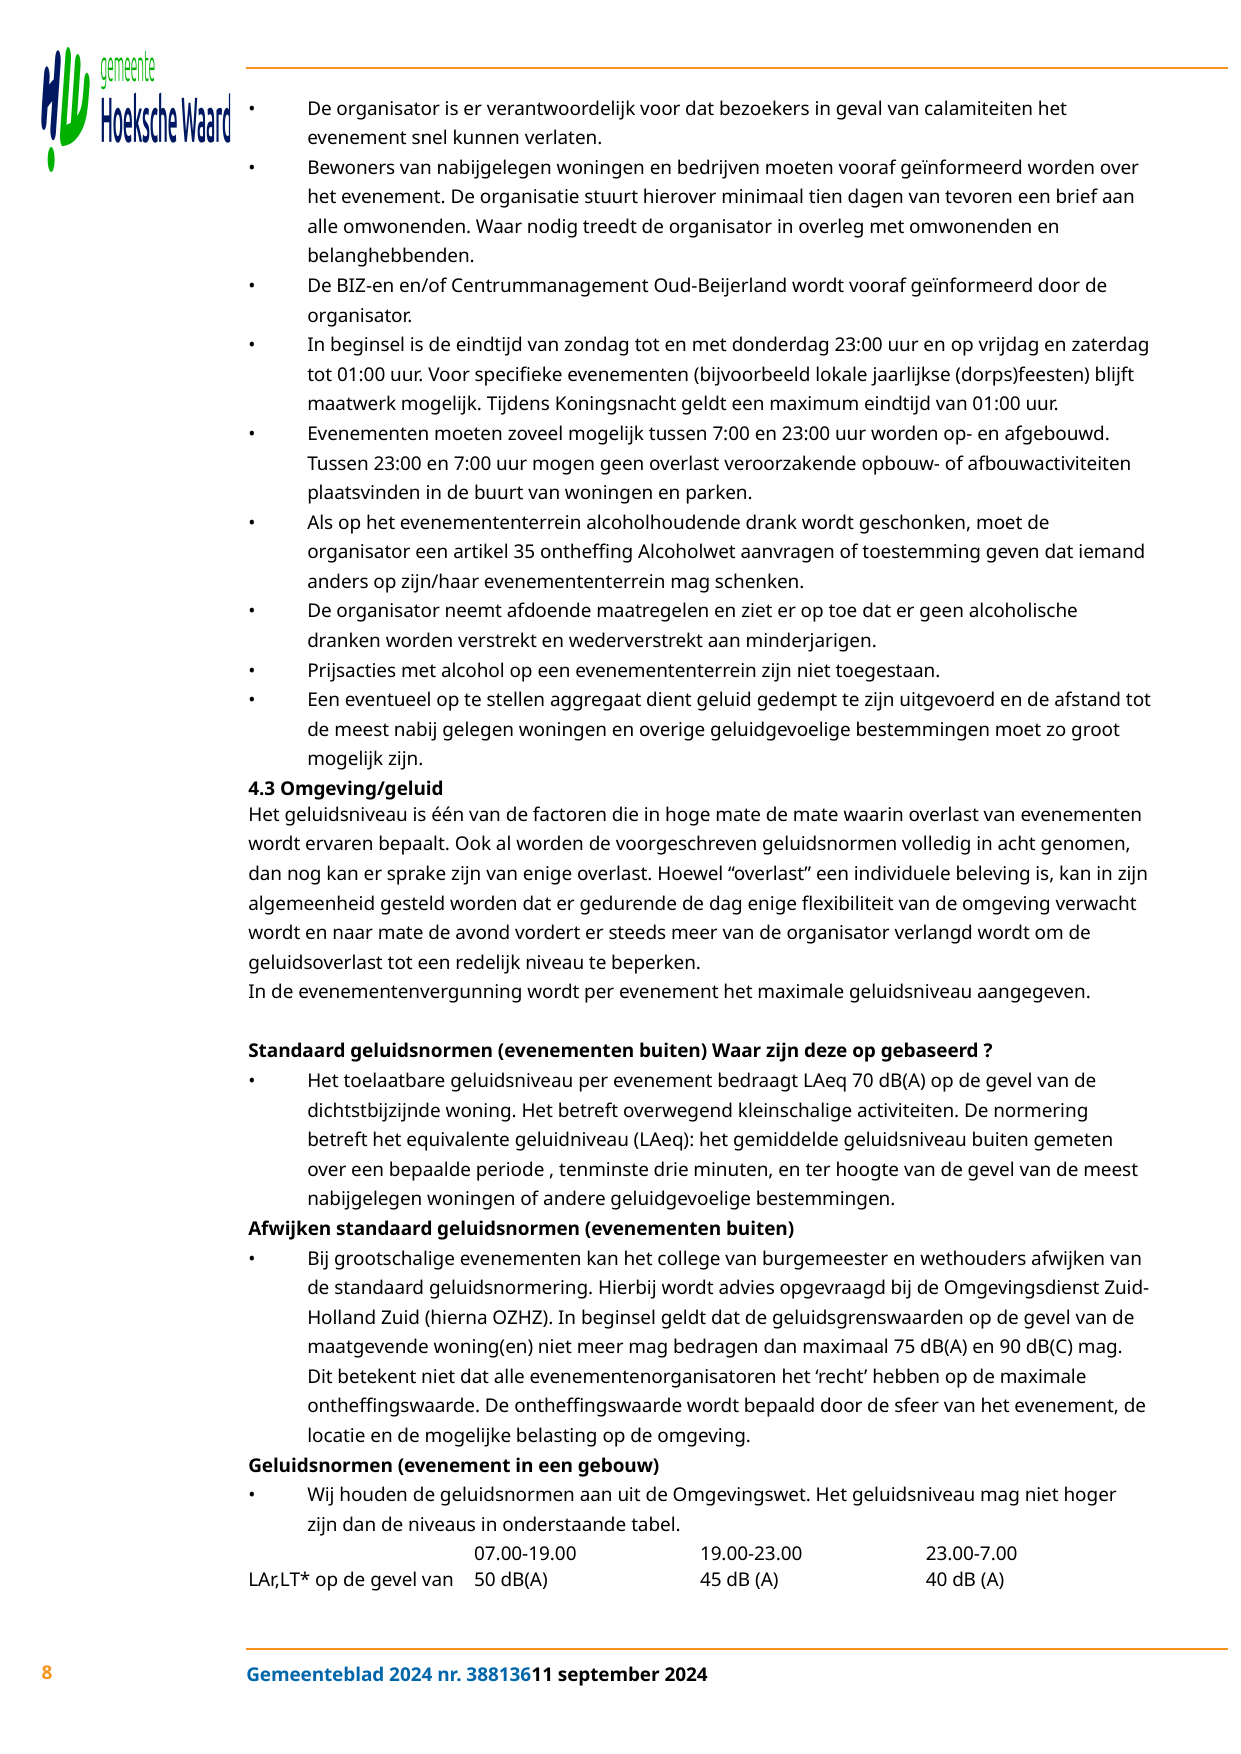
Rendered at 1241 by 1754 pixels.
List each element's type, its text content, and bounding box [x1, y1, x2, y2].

list Wij houden de geluidsnormen aan uit de Omgevingswet. Het geluidsniveau mag niet hoger zijn dan de niveaus in onderstaande tabel. [248, 1481, 1152, 1537]
table_cell LAr,LT* op de gevel van [248, 1566, 474, 1592]
list Evenementen moeten zoveel mogelijk tussen 7:00 en 23:00 uur worden op- en afgebouwd. Tussen 23:00 en 7:00 uur mogen geen overlast veroorzakende opbouw- of afbouwactiviteiten plaatsvinden in de buurt van woningen en parken. [248, 420, 1152, 505]
list Bewoners van nabijgelegen woningen en bedrijven moeten vooraf geïnformeerd worden over het evenement. De organisatie stuurt hierover minimaal tien dagen van tevoren een brief aan alle omwonenden. Waar nodig treedt de organisator in overleg met omwonenden en belanghebbenden. [248, 154, 1152, 268]
text Geluidsnormen (evenement in een gebouw) [248, 1452, 1152, 1477]
list Bij grootschalige evenementen kan het college van burgemeester en wethouders afwijken van de standaard geluidsnormering. Hierbij wordt advies opgevraagd bij de Omgevingsdienst Zuid-Holland Zuid (hierna OZHZ). In beginsel geldt dat de geluidsgrenswaarden op de gevel van de maatgevende woning(en) niet meer mag bedragen dan maximaal 75 dB(A) en 90 dB(C) mag. Dit betekent niet dat alle evenementenorganisatoren het ‘recht’ hebben op de maximale ontheffingswaarde. De ontheffingswaarde wordt bepaald door de sfeer van het evenement, de locatie en de mogelijke belasting op de omgeving. [248, 1245, 1152, 1448]
table_cell 40 dB (A) [926, 1566, 1152, 1592]
table_header 07.00-19.00 [474, 1541, 700, 1566]
list Als op het evenemententerrein alcoholhoudende drank wordt geschonken, moet de organisator een artikel 35 ontheffing Alcoholwet aanvragen of toestemming geven dat iemand anders op zijn/haar evenemententerrein mag schenken. [248, 509, 1152, 594]
text 4.3 Omgeving/geluid [248, 775, 1152, 801]
table_cell 50 dB(A) [474, 1566, 700, 1592]
list De organisator is er verantwoordelijk voor dat bezoekers in geval van calamiteiten het evenement snel kunnen verlaten. [248, 95, 1152, 150]
text In de evenementenvergunning wordt per evenement het maximale geluidsniveau aangegeven. [248, 978, 1152, 1004]
text Het geluidsniveau is één van de factoren die in hoge mate de mate waarin overlast van evenementen wordt ervaren bepaalt. Ook al worden de voorgeschreven geluidsnormen volledig in acht genomen, dan nog kan er sprake zijn van enige overlast. Hoewel “overlast” een individuele beleving is, kan in zijn algemeenheid gesteld worden dat er gedurende de dag enige flexibiliteit van de omgeving verwacht wordt en naar mate de avond vordert er steeds meer van de organisator verlangd wordt om de geluidsoverlast tot een redelijk niveau te beperken. [248, 801, 1152, 974]
text Afwijken standaard geluidsnormen (evenementen buiten) [248, 1215, 1152, 1241]
list Prijsacties met alcohol op een evenemententerrein zijn niet toegestaan. [248, 657, 1152, 683]
table_cell 45 dB (A) [700, 1566, 926, 1592]
list Het toelaatbare geluidsniveau per evenement bedraagt LAeq 70 dB(A) op de gevel van de dichtstbijzijnde woning. Het betreft overwegend kleinschalige activiteiten. De normering betreft het equivalente geluidniveau (LAeq): het gemiddelde geluidsniveau buiten gemeten over een bepaalde periode , tenminste drie minuten, en ter hoogte van de gevel van de meest nabijgelegen woningen of andere geluidgevoelige bestemmingen. [248, 1067, 1152, 1211]
list Een eventueel op te stellen aggregaat dient geluid gedempt te zijn uitgevoerd en de afstand tot de meest nabij gelegen woningen en overige geluidgevoelige bestemmingen moet zo groot mogelijk zijn. [248, 686, 1152, 771]
list In beginsel is de eindtijd van zondag tot en met donderdag 23:00 uur en op vrijdag en zaterdag tot 01:00 uur. Voor specifieke evenementen (bijvoorbeeld lokale jaarlijkse (dorps)feesten) blijft maatwerk mogelijk. Tijdens Koningsnacht geldt een maximum eindtijd van 01:00 uur. [248, 331, 1152, 416]
table_header 19.00-23.00 [700, 1541, 926, 1566]
list De organisator neemt afdoende maatregelen en ziet er op toe dat er geen alcoholische dranken worden verstrekt en wederverstrekt aan minderjarigen. [248, 598, 1152, 653]
text Standaard geluidsnormen (evenementen buiten) Waar zijn deze op gebaseerd ? [248, 1038, 1152, 1063]
picture [41, 47, 231, 172]
list De BIZ-en en/of Centrummanagement Oud-Beijerland wordt vooraf geïnformeerd door de organisator. [248, 272, 1152, 328]
table_header 23.00-7.00 [926, 1541, 1152, 1566]
table_header [248, 1541, 474, 1566]
